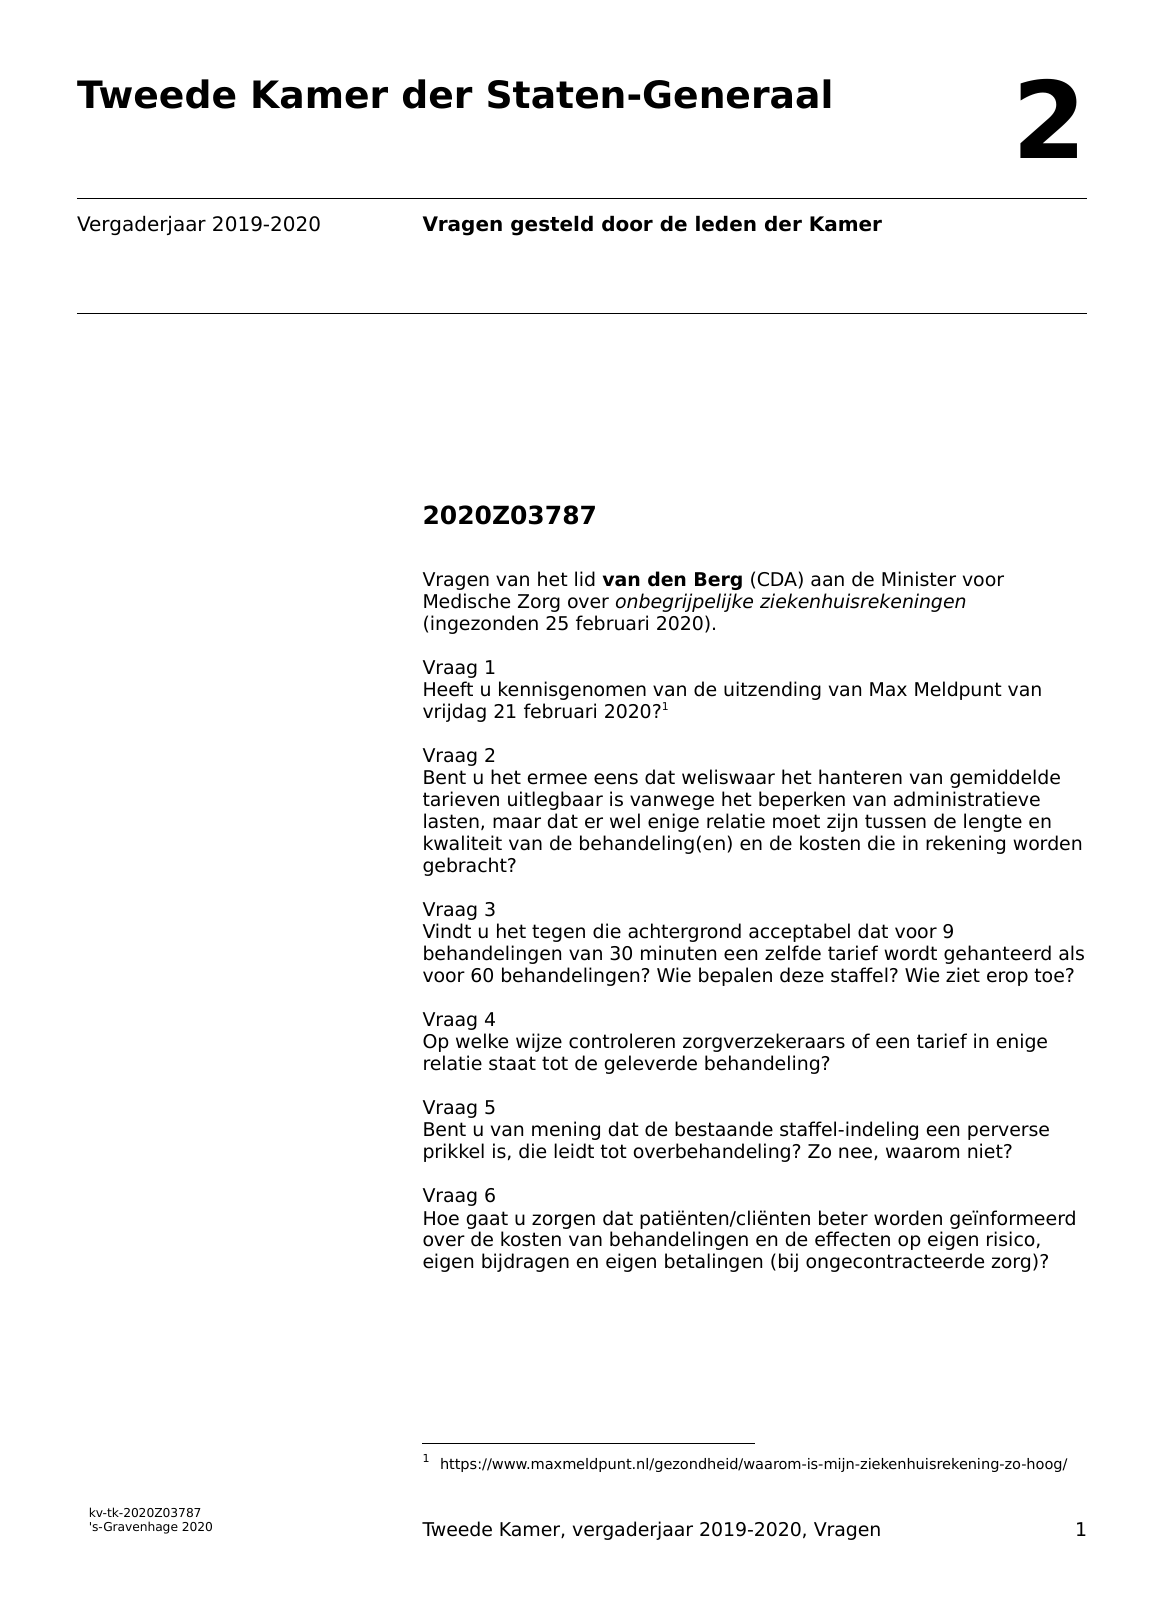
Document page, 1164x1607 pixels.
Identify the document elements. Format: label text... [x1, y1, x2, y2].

text Vraag 5 [422, 1097, 1087, 1119]
table_cell Vergaderjaar 2019-2020 [77, 199, 422, 313]
text Heeft u kennisgenomen van de uitzending van Max Meldpunt van vrijdag 21 februari 2020? [422, 679, 1087, 723]
text 2020Z03787 [422, 501, 1087, 531]
text Bent u het ermee eens dat weliswaar het hanteren van gemiddelde tarieven uitlegbaar is vanwege het beperken van administratieve lasten, maar dat er wel enige relatie moet zijn tussen de lengte en kwaliteit van de behandeling(en) en de kosten die in rekening worden gebracht? [422, 767, 1087, 877]
text Vraag 2 [422, 745, 1087, 767]
text Vindt u het tegen die achtergrond acceptabel dat voor 9 behandelingen van 30 minuten een zelfde tarief wordt gehanteerd als voor 60 behandelingen? Wie bepalen deze staffel? Wie ziet erop toe? [422, 921, 1087, 987]
text Vragen van het lid van den Berg (CDA) aan de Minister voor Medische Zorg over onbegrijpelijke ziekenhuisrekeningen (ingezonden 25 februari 2020). [422, 569, 1087, 635]
text Vraag 1 [422, 657, 1087, 679]
text kv-tk-2020Z03787 [88, 1506, 323, 1520]
text Vraag 4 [422, 1009, 1087, 1031]
text Op welke wijze controleren zorgverzekeraars of een tarief in enige relatie staat tot de geleverde behandeling? [422, 1031, 1087, 1075]
text Bent u van mening dat de bestaande staffel-indeling een perverse prikkel is, die leidt tot overbehandeling? Zo nee, waarom niet? [422, 1119, 1087, 1163]
text https://www.maxmeldpunt.nl/gezondheid/waarom-is-mijn-ziekenhuisrekening-zo-hoog/ [422, 1452, 1087, 1474]
table_cell Vragen gesteld door de leden der Kamer [422, 199, 1087, 313]
text Vraag 6 [422, 1185, 1087, 1207]
table_header 2 [886, 59, 1087, 198]
table_header Tweede Kamer der Staten-Generaal [77, 59, 886, 198]
text Hoe gaat u zorgen dat patiënten/cliënten beter worden geïnformeerd over de kosten van behandelingen en de effecten op eigen risico, eigen bijdragen en eigen betalingen (bij ongecontracteerde zorg)? [422, 1207, 1087, 1273]
text Vraag 3 [422, 899, 1087, 921]
text 's-Gravenhage 2020 [88, 1520, 323, 1534]
